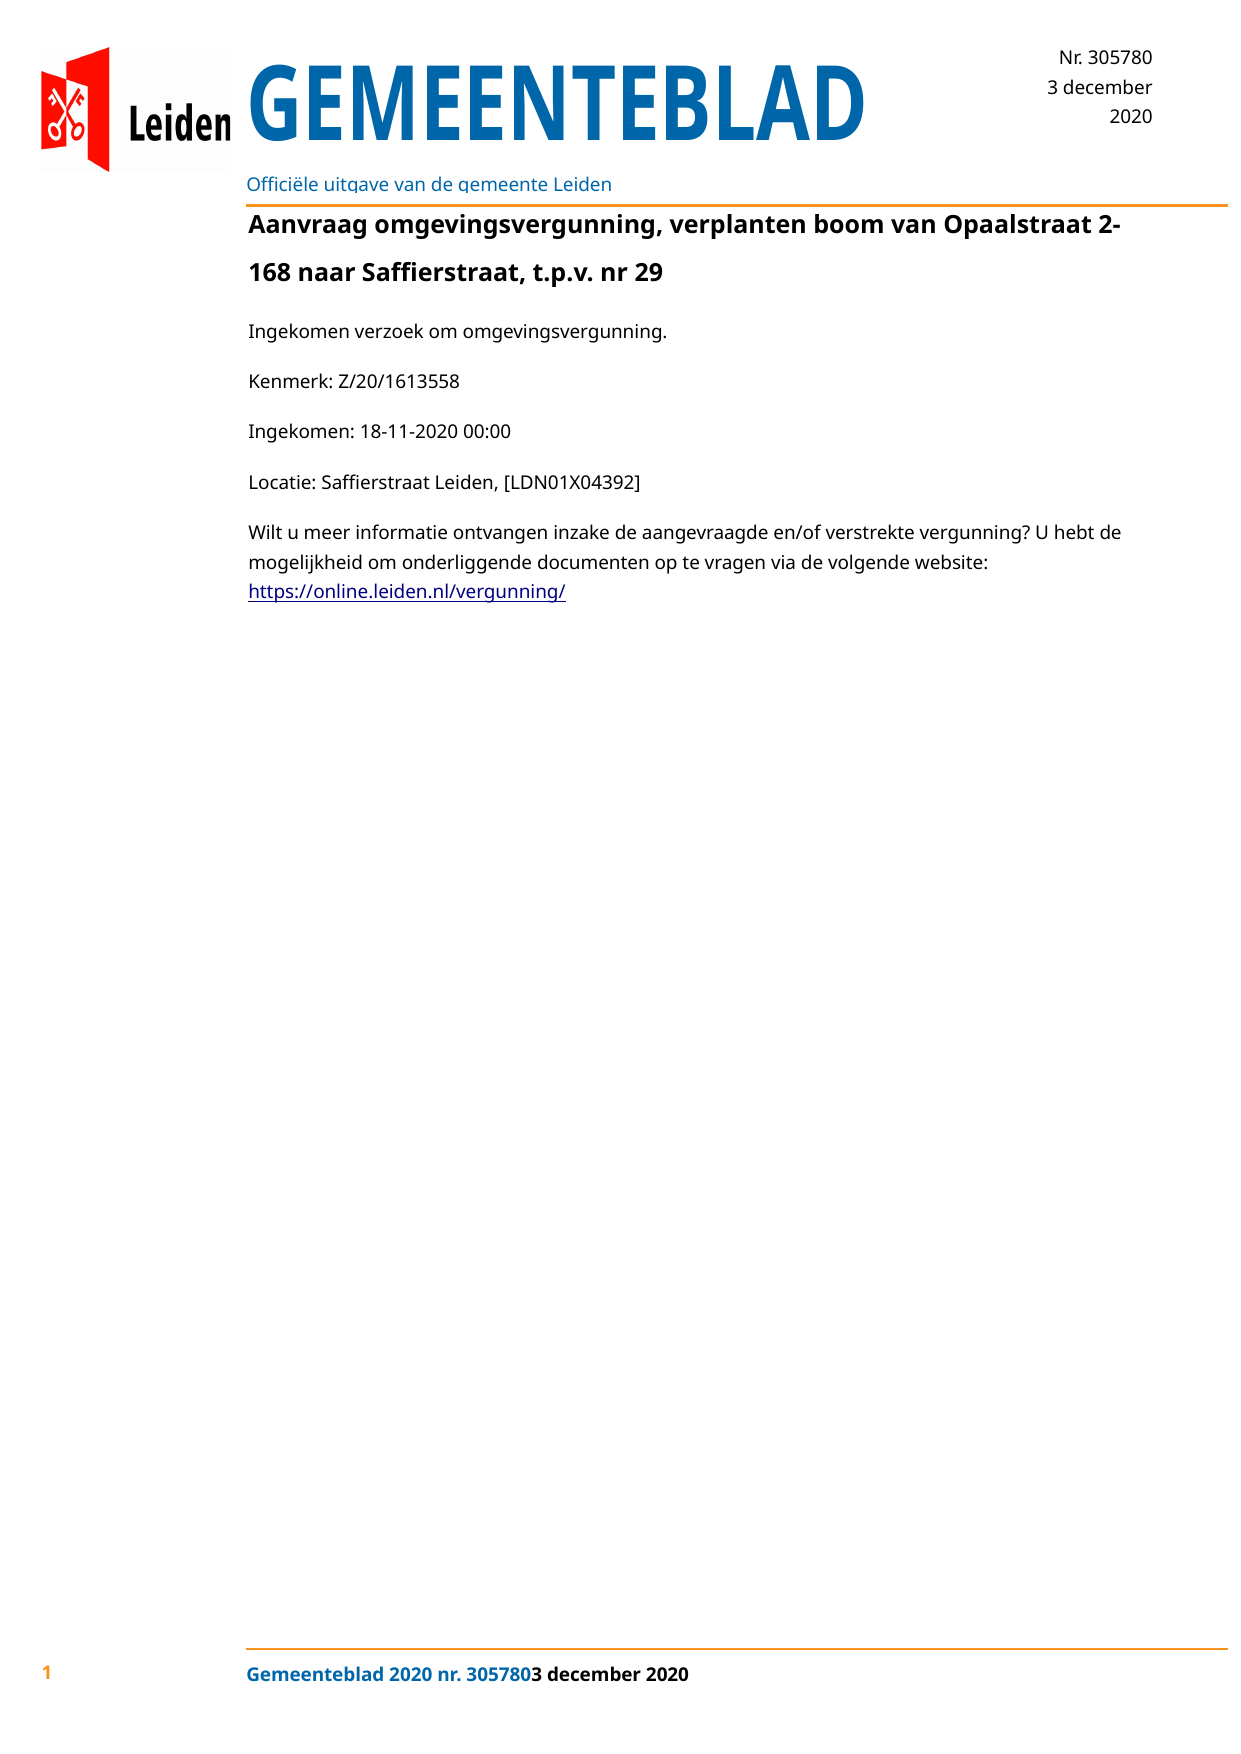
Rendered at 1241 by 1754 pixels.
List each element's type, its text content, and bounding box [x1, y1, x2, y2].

text Aanvraag omgevingsvergunning, verplanten boom van Opaalstraat 2-168 naar Saffierstraat, t.p.v. nr 29 [248, 207, 1152, 288]
text Locatie: Saffierstraat Leiden, [LDN01X04392] [248, 469, 1152, 495]
picture [41, 47, 231, 172]
text Kenmerk: Z/20/1613558 [248, 368, 1152, 394]
text Wilt u meer informatie ontvangen inzake de aangevraagde en/of verstrekte vergunning? U hebt de mogelijkheid om onderliggende documenten op te vragen via de volgende website: https://online.leiden.nl/vergunning/ [248, 519, 1152, 604]
text Ingekomen: 18-11-2020 00:00 [248, 419, 1152, 444]
text Ingekomen verzoek om omgevingsvergunning. [248, 318, 1152, 344]
